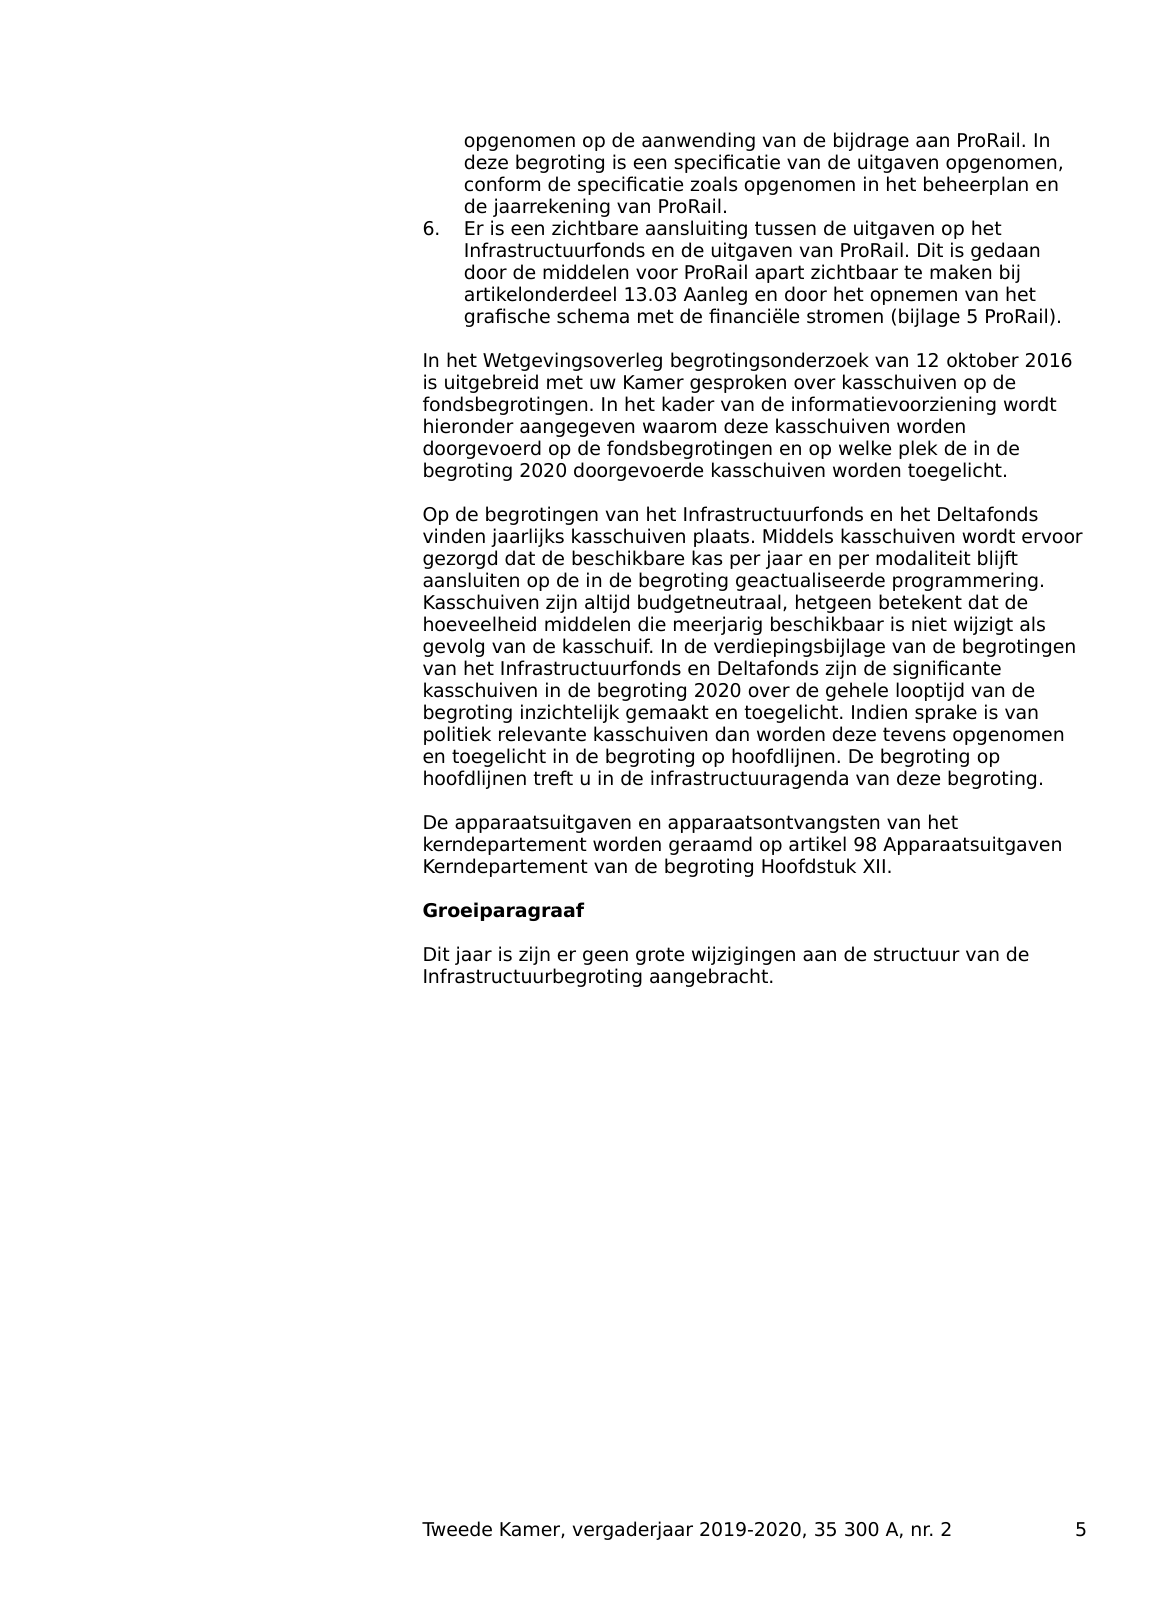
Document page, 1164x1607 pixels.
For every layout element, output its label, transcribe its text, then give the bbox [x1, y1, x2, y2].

text Dit jaar is zijn er geen grote wijzigingen aan de structuur van de Infrastructuurbegroting aangebracht. [422, 944, 1087, 988]
text In het Wetgevingsoverleg begrotingsonderzoek van 12 oktober 2016 is uitgebreid met uw Kamer gesproken over kasschuiven op de fondsbegrotingen. In het kader van de informatievoorziening wordt hieronder aangegeven waarom deze kasschuiven worden doorgevoerd op de fondsbegrotingen en op welke plek de in de begroting 2020 doorgevoerde kasschuiven worden toegelicht. [422, 350, 1087, 482]
text De apparaatsuitgaven en apparaatsontvangsten van het kerndepartement worden geraamd op artikel 98 Apparaatsuitgaven Kerndepartement van de begroting Hoofdstuk XII. [422, 812, 1087, 878]
subtitle Groeiparagraaf [422, 900, 1087, 922]
text Op de begrotingen van het Infrastructuurfonds en het Deltafonds vinden jaarlijks kasschuiven plaats. Middels kasschuiven wordt ervoor gezorgd dat de beschikbare kas per jaar en per modaliteit blijft aansluiten op de in de begroting geactualiseerde programmering. Kasschuiven zijn altijd budgetneutraal, hetgeen betekent dat de hoeveelheid middelen die meerjarig beschikbaar is niet wijzigt als gevolg van de kasschuif. In de verdiepingsbijlage van de begrotingen van het Infrastructuurfonds en Deltafonds zijn de significante kasschuiven in de begroting 2020 over de gehele looptijd van de begroting inzichtelijk gemaakt en toegelicht. Indien sprake is van politiek relevante kasschuiven dan worden deze tevens opgenomen en toegelicht in de begroting op hoofdlijnen. De begroting op hoofdlijnen treft u in de infrastructuuragenda van deze begroting. [422, 504, 1087, 790]
text opgenomen op de aanwending van de bijdrage aan ProRail. In deze begroting is een specificatie van de uitgaven opgenomen, conform de specificatie zoals opgenomen in het beheerplan en de jaarrekening van ProRail. [422, 130, 1087, 218]
text 6. Er is een zichtbare aansluiting tussen de uitgaven op het Infrastructuurfonds en de uitgaven van ProRail. Dit is gedaan door de middelen voor ProRail apart zichtbaar te maken bij artikelonderdeel 13.03 Aanleg en door het opnemen van het grafische schema met de financiële stromen (bijlage 5 ProRail). [422, 218, 1087, 328]
